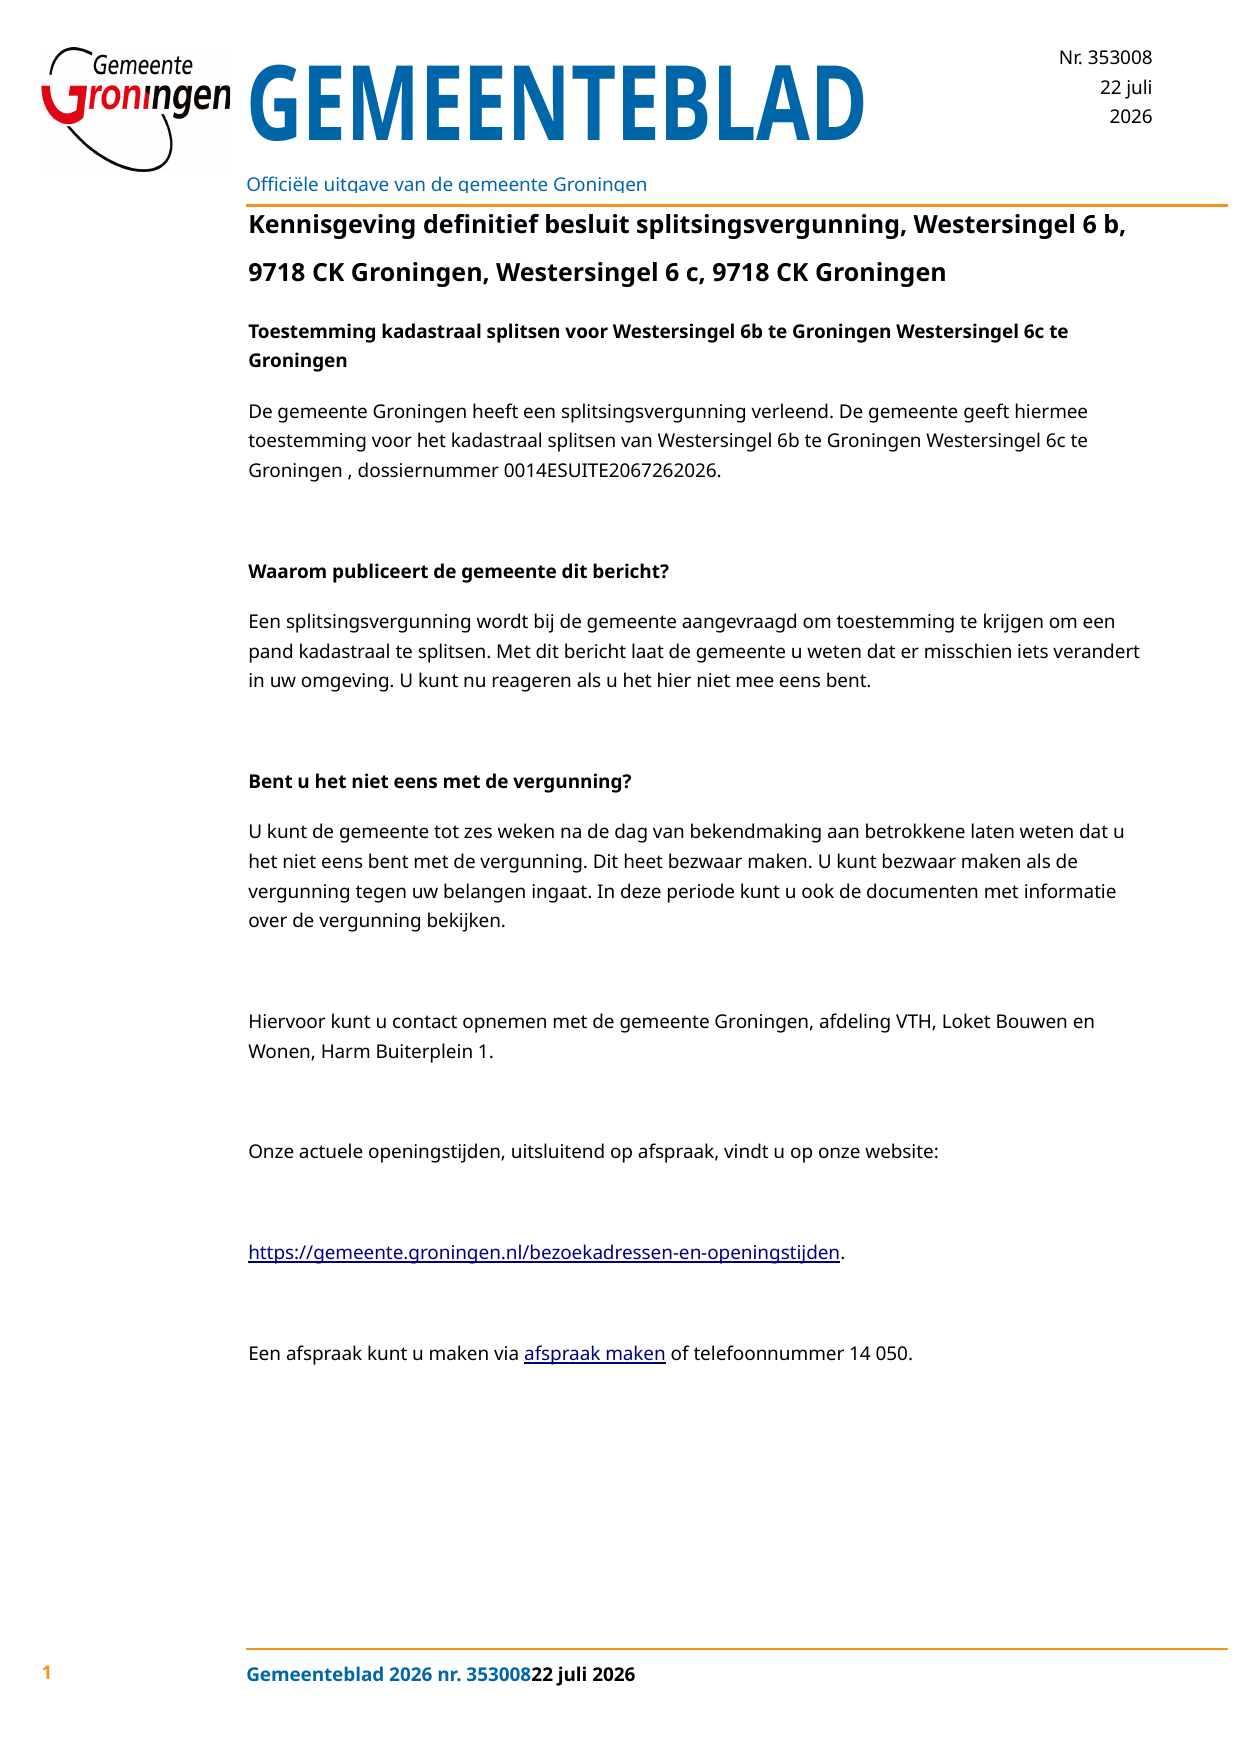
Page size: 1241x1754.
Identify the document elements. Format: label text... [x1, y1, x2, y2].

text Bent u het niet eens met de vergunning? [248, 768, 1152, 794]
text Hiervoor kunt u contact opnemen met de gemeente Groningen, afdeling VTH, Loket Bouwen en Wonen, Harm Buiterplein 1. [248, 1008, 1152, 1064]
text Onze actuele openingstijden, uitsluitend op afspraak, vindt u op onze website: [248, 1139, 1152, 1164]
text De gemeente Groningen heeft een splitsingsvergunning verleend. De gemeente geeft hiermee toestemming voor het kadastraal splitsen van Westersingel 6b te Groningen Westersingel 6c te Groningen , dossiernummer 0014ESUITE2067262026. [248, 398, 1152, 483]
text Kennisgeving definitief besluit splitsingsvergunning, Westersingel 6 b, 9718 CK Groningen, Westersingel 6 c, 9718 CK Groningen [248, 207, 1152, 288]
text Waarom publiceert de gemeente dit bericht? [248, 558, 1152, 584]
picture [41, 47, 231, 172]
text Toestemming kadastraal splitsen voor Westersingel 6b te Groningen Westersingel 6c te Groningen [248, 318, 1152, 373]
text Een splitsingsvergunning wordt bij de gemeente aangevraagd om toestemming te krijgen om een pand kadastraal te splitsen. Met dit bericht laat de gemeente u weten dat er misschien iets verandert in uw omgeving. U kunt nu reageren als u het hier niet mee eens bent. [248, 608, 1152, 693]
text Een afspraak kunt u maken via afspraak maken of telefoonnummer 14 050. [248, 1340, 1152, 1366]
text https://gemeente.groningen.nl/bezoekadressen-en-openingstijden. [248, 1239, 1152, 1265]
text U kunt de gemeente tot zes weken na de dag van bekendmaking aan betrokkene laten weten dat u het niet eens bent met de vergunning. Dit heet bezwaar maken. U kunt bezwaar maken als de vergunning tegen uw belangen ingaat. In deze periode kunt u ook de documenten met informatie over de vergunning bekijken. [248, 819, 1152, 933]
